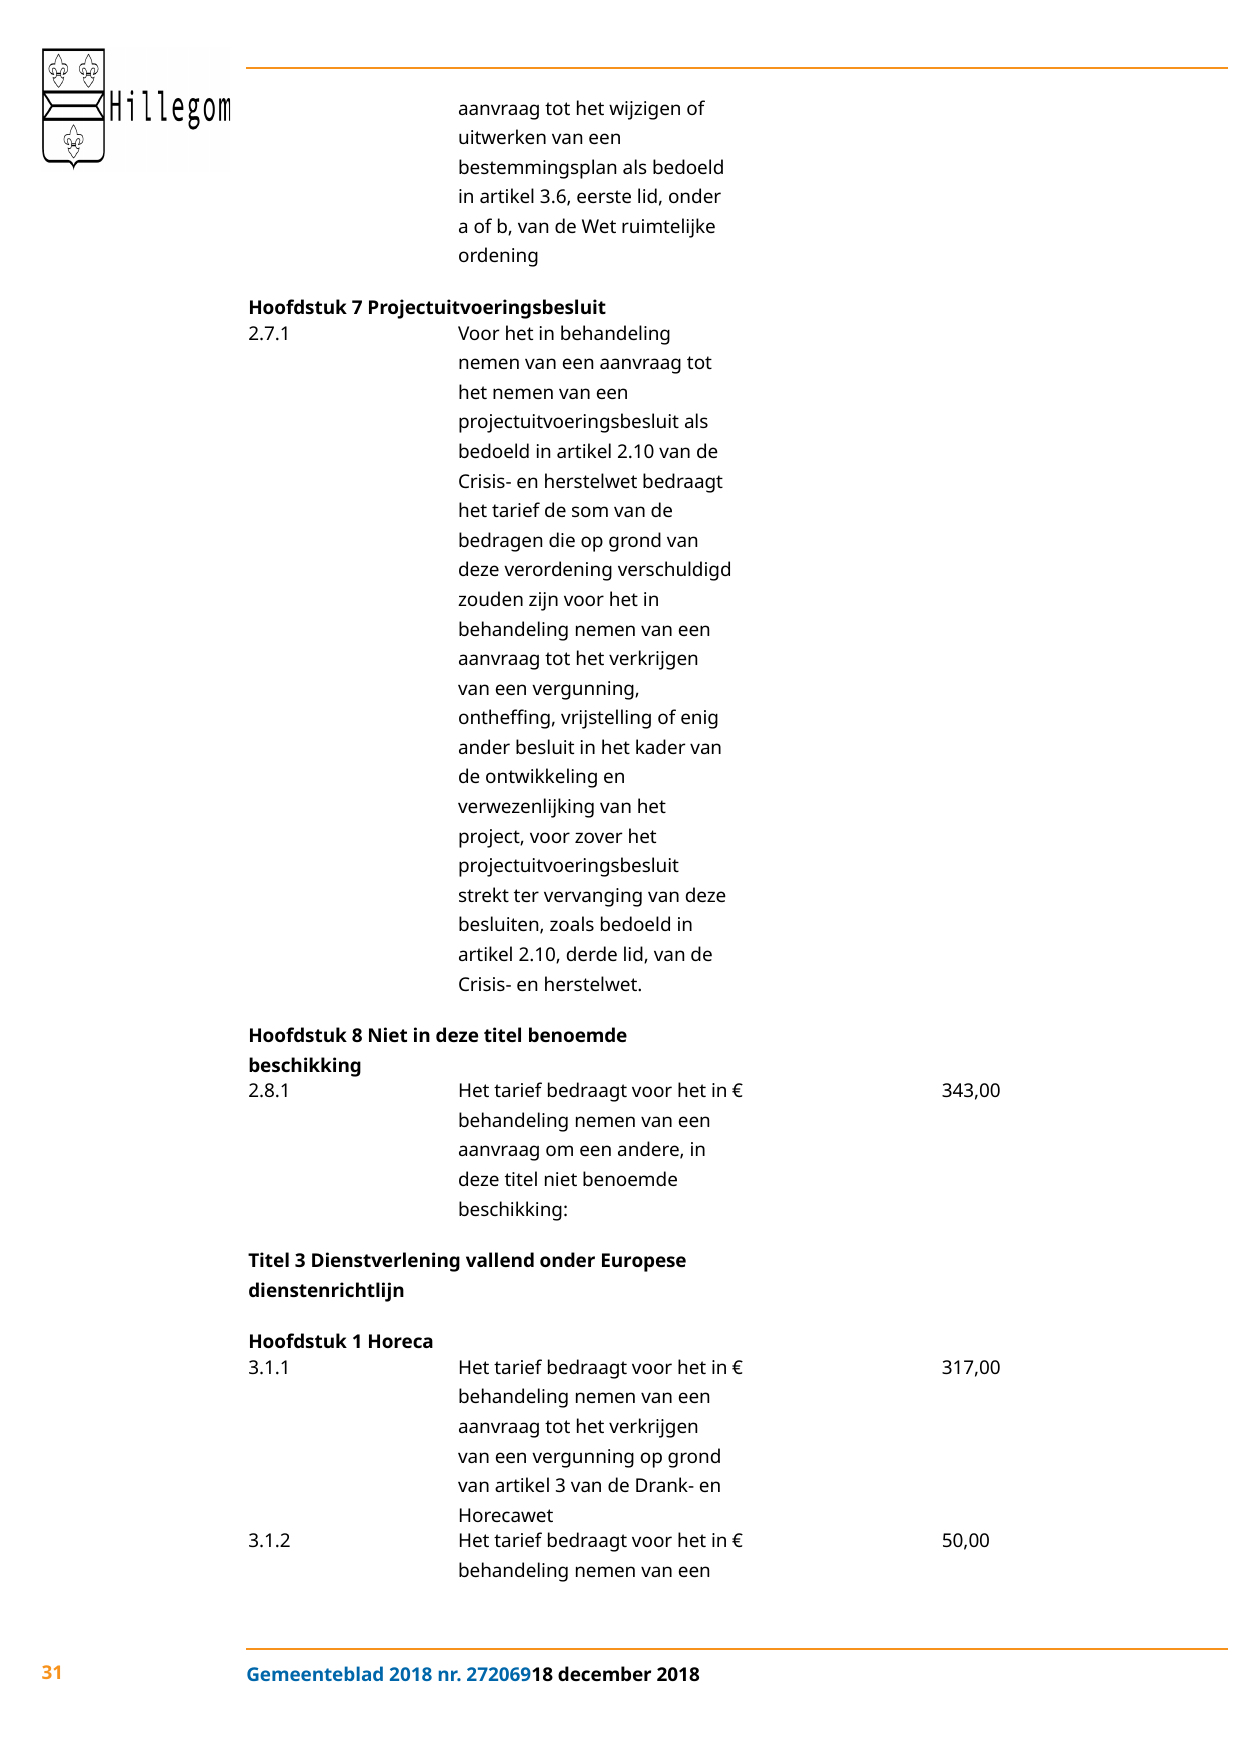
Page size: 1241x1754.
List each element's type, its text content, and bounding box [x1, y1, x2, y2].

table_cell [942, 1222, 1152, 1247]
table_cell [732, 269, 942, 294]
table_cell € [732, 1528, 942, 1583]
table_cell 2.7.1 [248, 320, 458, 996]
table_cell [732, 320, 942, 996]
table_cell [732, 1247, 942, 1303]
table_cell [942, 1247, 1152, 1303]
table_cell [942, 1328, 1152, 1354]
table_cell € [732, 1078, 942, 1222]
table_cell Titel 3 Dienstverlening vallend onder Europese dienstenrichtlijn [248, 1247, 732, 1303]
table_cell [942, 294, 1152, 320]
table_cell [732, 996, 942, 1022]
table_cell [248, 95, 458, 268]
table_cell Hoofdstuk 1 Horeca [248, 1328, 732, 1354]
table_cell [458, 1222, 732, 1247]
table_cell [942, 996, 1152, 1022]
table_cell € [732, 1354, 942, 1528]
table_cell [732, 1022, 942, 1077]
table_cell [942, 1303, 1152, 1328]
table_cell [248, 996, 458, 1022]
table_cell Het tarief bedraagt voor het in behandeling nemen van een [458, 1528, 732, 1583]
table_cell 3.1.1 [248, 1354, 458, 1528]
table_cell [458, 1303, 732, 1328]
table_cell Voor het in behandeling nemen van een aanvraag tot het nemen van een projectuitvoeringsbesluit als bedoeld in artikel 2.10 van de Crisis- en herstelwet bedraagt het tarief de som van de bedragen die op grond van deze verordening verschuldigd zouden zijn voor het in behandeling nemen van een aanvraag tot het verkrijgen van een vergunning, ontheffing, vrijstelling of enig ander besluit in het kader van de ontwikkeling en verwezenlijking van het project, voor zover het projectuitvoeringsbesluit strekt ter vervanging van deze besluiten, zoals bedoeld in artikel 2.10, derde lid, van de Crisis- en herstelwet. [458, 320, 732, 996]
picture [41, 47, 231, 172]
table_cell 2.8.1 [248, 1078, 458, 1222]
table_cell [732, 1303, 942, 1328]
table_cell [942, 320, 1152, 996]
table_cell 3.1.2 [248, 1528, 458, 1583]
table_cell [942, 1022, 1152, 1077]
table_cell [248, 1303, 458, 1328]
table_cell Het tarief bedraagt voor het in behandeling nemen van een aanvraag om een andere, in deze titel niet benoemde beschikking: [458, 1078, 732, 1222]
table_cell [942, 95, 1152, 268]
table_cell [458, 996, 732, 1022]
table_cell Hoofdstuk 8 Niet in deze titel benoemde beschikking [248, 1022, 732, 1077]
table_cell [732, 95, 942, 268]
table_cell Hoofdstuk 7 Projectuitvoeringsbesluit [248, 294, 732, 320]
table_cell [458, 269, 732, 294]
table_cell [942, 269, 1152, 294]
table_cell [248, 1222, 458, 1247]
table_cell Het tarief bedraagt voor het in behandeling nemen van een aanvraag tot het verkrijgen van een vergunning op grond van artikel 3 van de Drank- en Horecawet [458, 1354, 732, 1528]
table_cell [248, 269, 458, 294]
table_cell [732, 1328, 942, 1354]
table_cell 317,00 [942, 1354, 1152, 1528]
table_cell 343,00 [942, 1078, 1152, 1222]
table_cell [732, 294, 942, 320]
table_cell aanvraag tot het wijzigen of uitwerken van een bestemmingsplan als bedoeld in artikel 3.6, eerste lid, onder a of b, van de Wet ruimtelijke ordening [458, 95, 732, 268]
table_cell 50,00 [942, 1528, 1152, 1583]
table_cell [732, 1222, 942, 1247]
